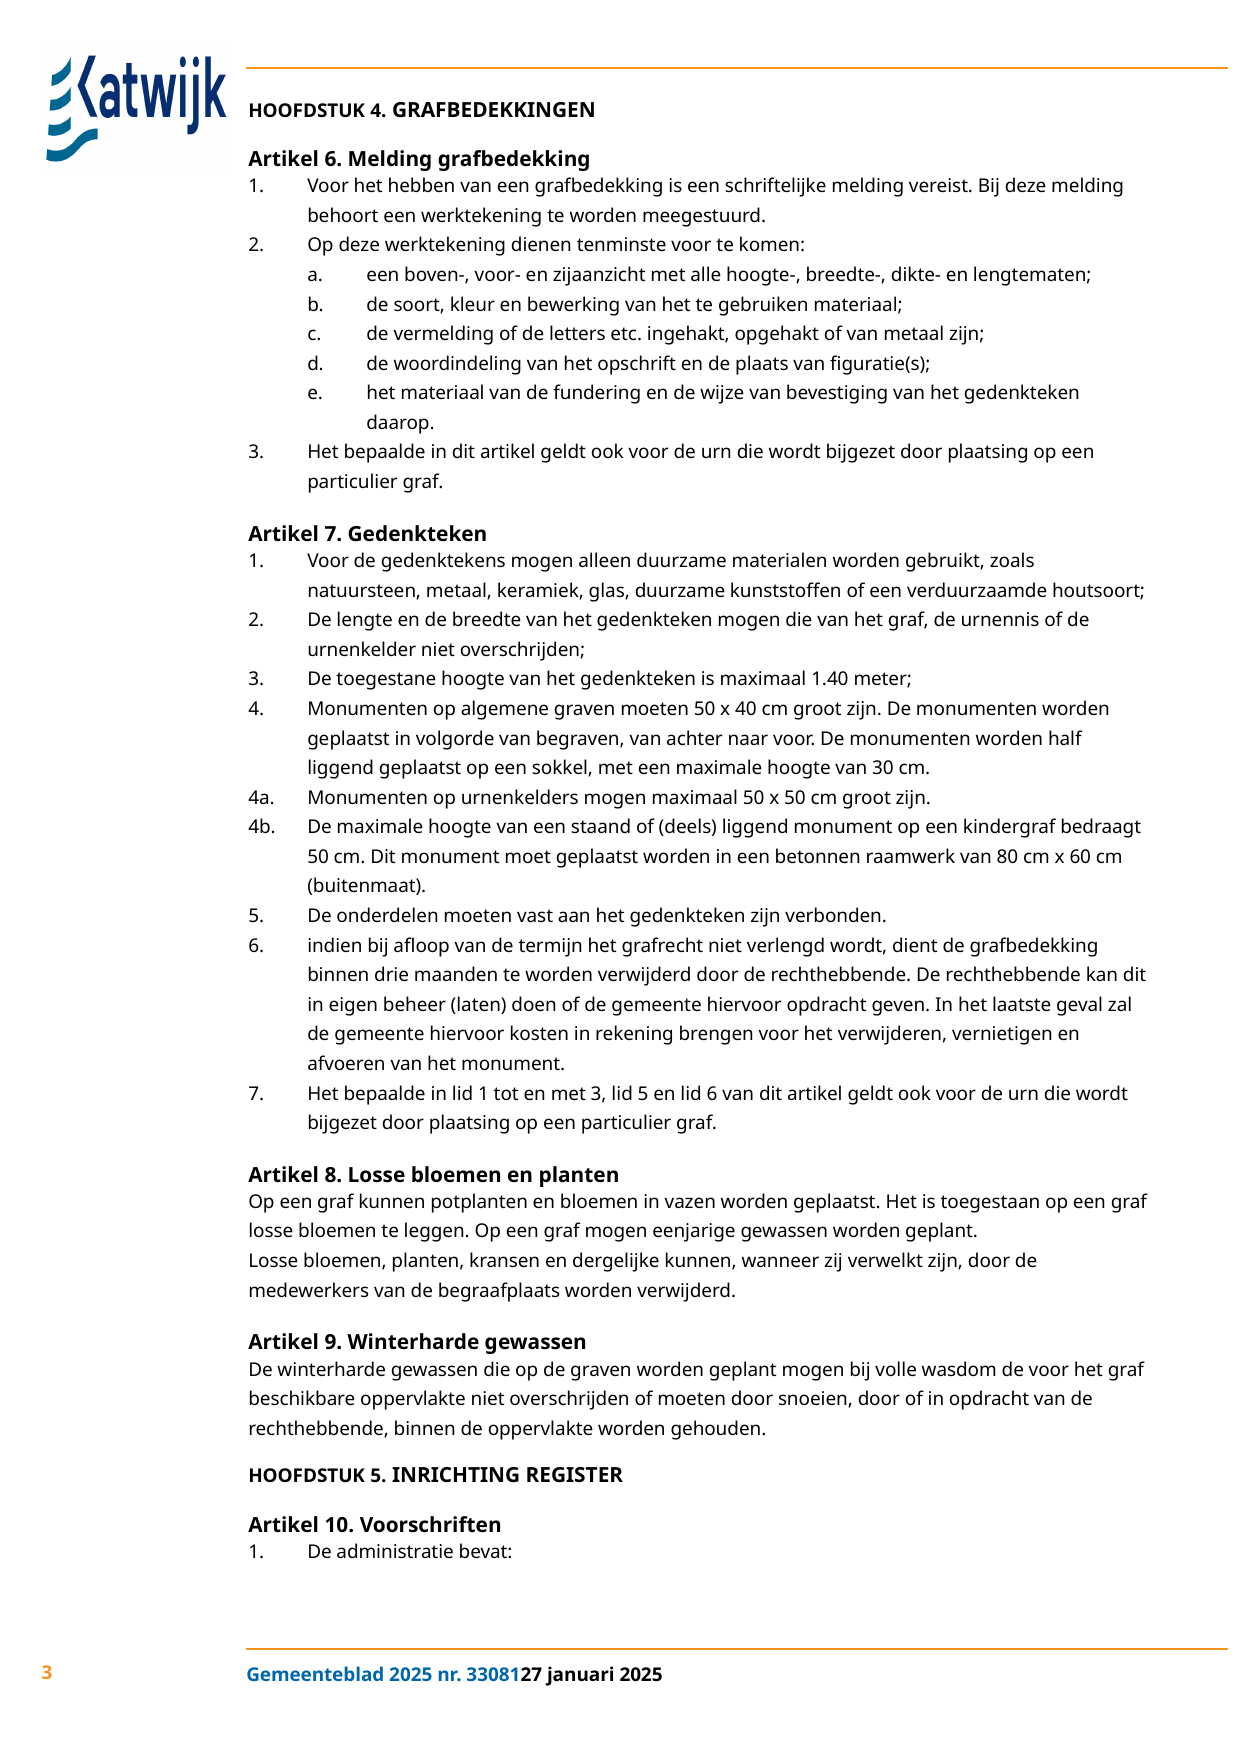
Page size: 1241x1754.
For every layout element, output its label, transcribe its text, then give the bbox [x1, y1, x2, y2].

text Artikel 9. Winterharde gewassen [248, 1327, 1152, 1356]
list de soort, kleur en bewerking van het te gebruiken materiaal; [307, 291, 1152, 317]
list De toegestane hoogte van het gedenkteken is maximaal 1.40 meter; [248, 666, 1152, 691]
text Op een graf kunnen potplanten en bloemen in vazen worden geplaatst. Het is toegestaan op een graf losse bloemen te leggen. Op een graf mogen eenjarige gewassen worden geplant. [248, 1188, 1152, 1243]
list Op deze werktekening dienen tenminste voor te komen: [248, 232, 1152, 257]
list De lengte en de breedte van het gedenkteken mogen die van het graf, de urnennis of de urnenkelder niet overschrijden; [248, 606, 1152, 662]
list Monumenten op urnenkelders mogen maximaal 50 x 50 cm groot zijn. [248, 784, 1152, 809]
text De winterharde gewassen die op de graven worden geplant mogen bij volle wasdom de voor het graf beschikbare oppervlakte niet overschrijden of moeten door snoeien, door of in opdracht van de rechthebbende, binnen de oppervlakte worden gehouden. [248, 1356, 1152, 1441]
list Het bepaalde in dit artikel geldt ook voor de urn die wordt bijgezet door plaatsing op een particulier graf. [248, 439, 1152, 494]
list De maximale hoogte van een staand of (deels) liggend monument op een kindergraf bedraagt 50 cm. Dit monument moet geplaatst worden in een betonnen raamwerk van 80 cm x 60 cm (buitenmaat). [248, 813, 1152, 898]
list de vermelding of de letters etc. ingehakt, opgehakt of van metaal zijn; [307, 320, 1152, 346]
text HOOFDSTUK 4. GRAFBEDEKKINGEN [248, 95, 1152, 123]
picture [41, 47, 231, 172]
list een boven-, voor- en zijaanzicht met alle hoogte-, breedte-, dikte- en lengtematen; [307, 261, 1152, 287]
text Artikel 7. Gedenkteken [248, 519, 1152, 547]
list het materiaal van de fundering en de wijze van bevestiging van het gedenkteken daarop. [307, 379, 1152, 435]
list Voor de gedenktekens mogen alleen duurzame materialen worden gebruikt, zoals natuursteen, metaal, keramiek, glas, duurzame kunststoffen of een verduurzaamde houtsoort; [248, 547, 1152, 602]
list De administratie bevat: [248, 1538, 1152, 1564]
text Artikel 10. Voorschriften [248, 1510, 1152, 1538]
list Voor het hebben van een grafbedekking is een schriftelijke melding vereist. Bij deze melding behoort een werktekening te worden meegestuurd. [248, 172, 1152, 228]
list Het bepaalde in lid 1 tot en met 3, lid 5 en lid 6 van dit artikel geldt ook voor de urn die wordt bijgezet door plaatsing op een particulier graf. [248, 1080, 1152, 1135]
list De onderdelen moeten vast aan het gedenkteken zijn verbonden. [248, 902, 1152, 928]
list de woordindeling van het opschrift en de plaats van figuratie(s); [307, 350, 1152, 376]
list Monumenten op algemene graven moeten 50 x 40 cm groot zijn. De monumenten worden geplaatst in volgorde van begraven, van achter naar voor. De monumenten worden half liggend geplaatst op een sokkel, met een maximale hoogte van 30 cm. [248, 695, 1152, 780]
text Losse bloemen, planten, kransen en dergelijke kunnen, wanneer zij verwelkt zijn, door de medewerkers van de begraafplaats worden verwijderd. [248, 1247, 1152, 1303]
text HOOFDSTUK 5. INRICHTING REGISTER [248, 1461, 1152, 1489]
list indien bij afloop van de termijn het grafrecht niet verlengd wordt, dient de grafbedekking binnen drie maanden te worden verwijderd door de rechthebbende. De rechthebbende kan dit in eigen beheer (laten) doen of de gemeente hiervoor opdracht geven. In het laatste geval zal de gemeente hiervoor kosten in rekening brengen voor het verwijderen, vernietigen en afvoeren van het monument. [248, 932, 1152, 1076]
text Artikel 8. Losse bloemen en planten [248, 1160, 1152, 1188]
text Artikel 6. Melding grafbedekking [248, 144, 1152, 172]
